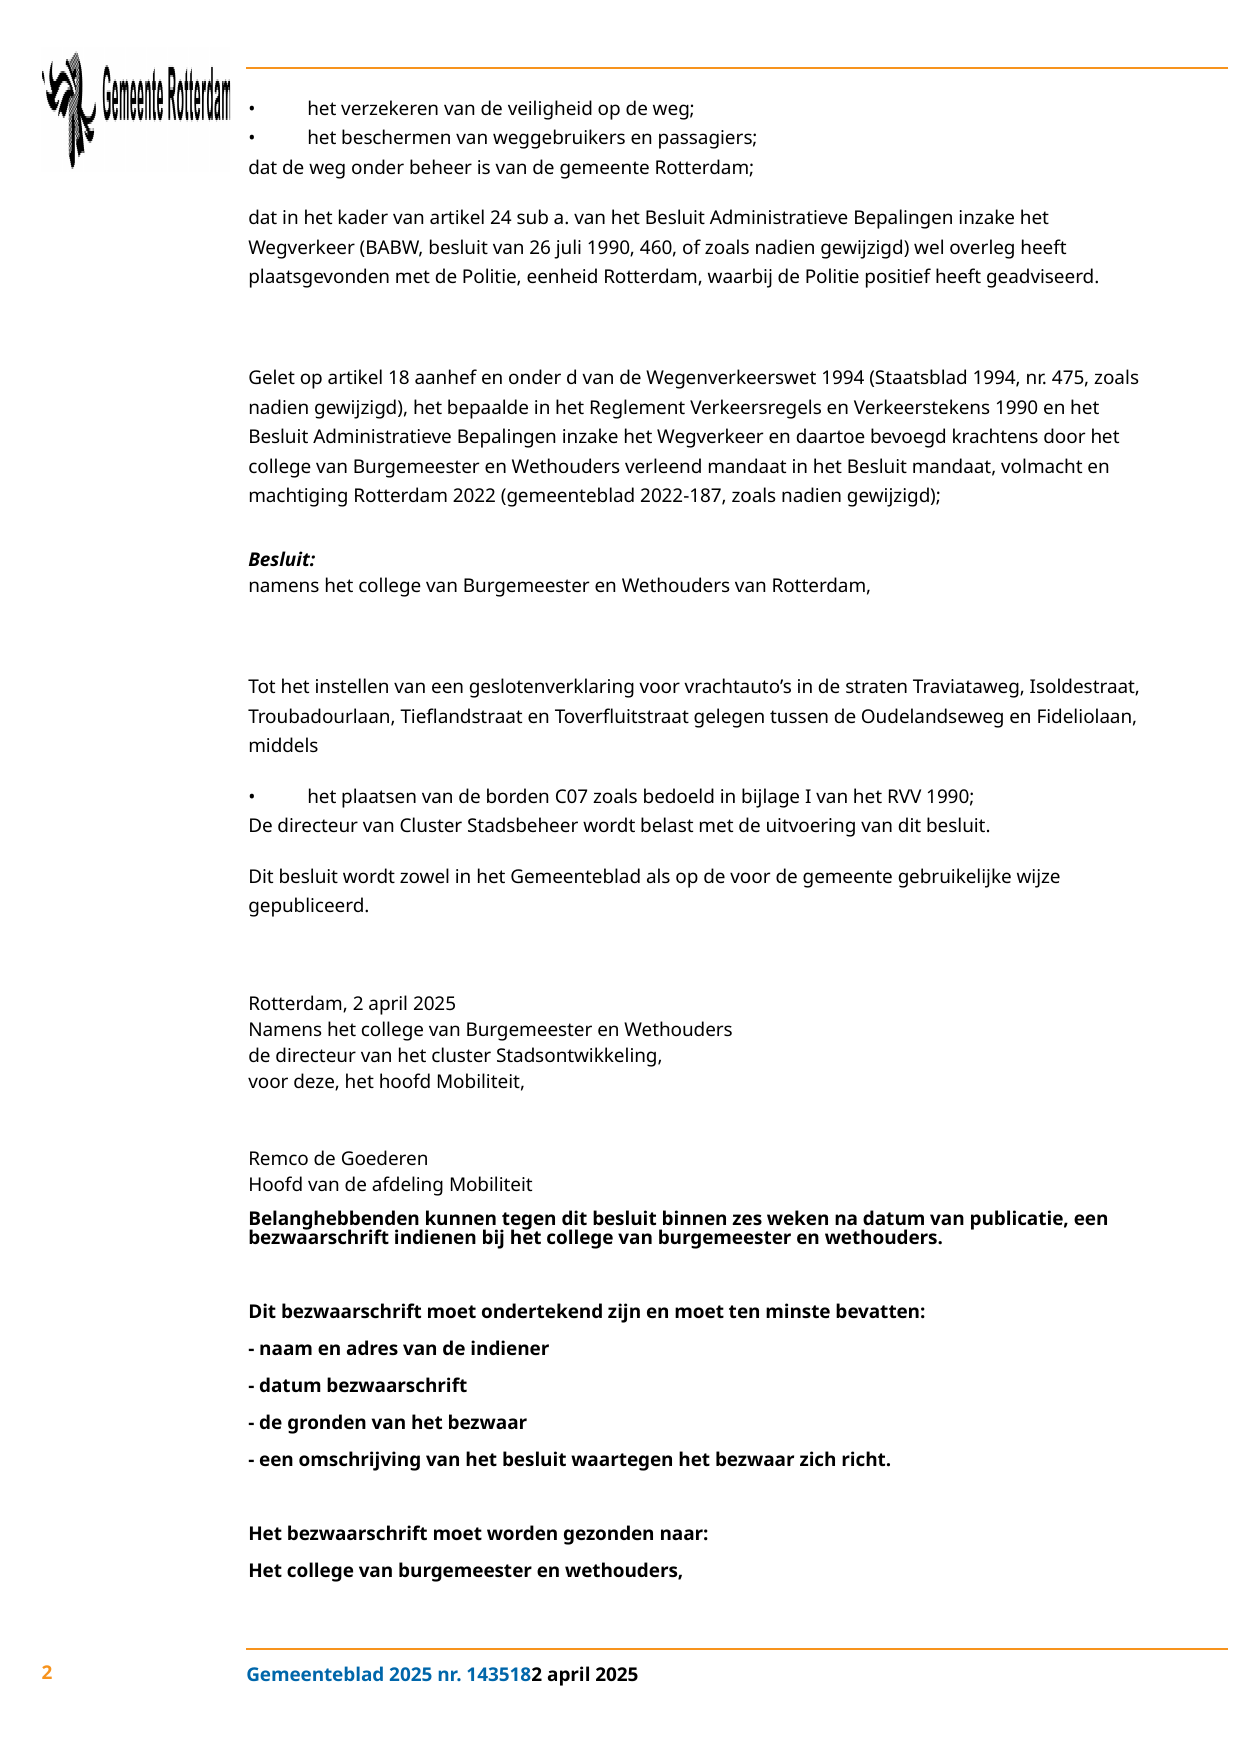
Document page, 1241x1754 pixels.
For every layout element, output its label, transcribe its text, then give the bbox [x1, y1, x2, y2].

text - datum bezwaarschrift [248, 1377, 1152, 1397]
text Remco de Goederen [248, 1145, 1152, 1171]
text dat de weg onder beheer is van de gemeente Rotterdam; [248, 154, 1152, 180]
picture [41, 47, 231, 172]
list het beschermen van weggebruikers en passagiers; [248, 124, 1152, 150]
text Het bezwaarschrift moet worden gezonden naar: [248, 1525, 1152, 1544]
text namens het college van Burgemeester en Wethouders van Rotterdam, [248, 572, 1152, 598]
text voor deze, het hoofd Mobiliteit, [248, 1068, 1152, 1093]
text Besluit: [248, 547, 1152, 572]
text - een omschrijving van het besluit waartegen het bezwaar zich richt. [248, 1451, 1152, 1471]
text Belanghebbenden kunnen tegen dit besluit binnen zes weken na datum van publicatie, een bezwaarschrift indienen bij het college van burgemeester en wethouders. [248, 1210, 1152, 1249]
list het verzekeren van de veiligheid op de weg; [248, 95, 1152, 121]
text Rotterdam, 2 april 2025 [248, 991, 1152, 1016]
text Dit besluit wordt zowel in het Gemeenteblad als op de voor de gemeente gebruikelijke wijze gepubliceerd. [248, 863, 1152, 918]
text Tot het instellen van een geslotenverklaring voor vrachtauto’s in de straten Traviataweg, Isoldestraat, Troubadourlaan, Tieflandstraat en Toverfluitstraat gelegen tussen de Oudelandseweg en Fideliolaan, middels [248, 673, 1152, 758]
text de directeur van het cluster Stadsontwikkeling, [248, 1042, 1152, 1068]
list het plaatsen van de borden C07 zoals bedoeld in bijlage I van het RVV 1990; [248, 783, 1152, 808]
text - de gronden van het bezwaar [248, 1414, 1152, 1433]
text Hoofd van de afdeling Mobiliteit [248, 1171, 1152, 1196]
text Dit bezwaarschrift moet ondertekend zijn en moet ten minste bevatten: [248, 1303, 1152, 1323]
text Het college van burgemeester en wethouders, [248, 1562, 1152, 1581]
text Namens het college van Burgemeester en Wethouders [248, 1016, 1152, 1042]
text De directeur van Cluster Stadsbeheer wordt belast met de uitvoering van dit besluit. [248, 812, 1152, 838]
text - naam en adres van de indiener [248, 1340, 1152, 1359]
text Gelet op artikel 18 aanhef en onder d van de Wegenverkeerswet 1994 (Staatsblad 1994, nr. 475, zoals nadien gewijzigd), het bepaalde in het Reglement Verkeersregels en Verkeerstekens 1990 en het Besluit Administratieve Bepalingen inzake het Wegverkeer en daartoe bevoegd krachtens door het college van Burgemeester en Wethouders verleend mandaat in het Besluit mandaat, volmacht en machtiging Rotterdam 2022 (gemeenteblad 2022-187, zoals nadien gewijzigd); [248, 364, 1152, 508]
text dat in het kader van artikel 24 sub a. van het Besluit Administratieve Bepalingen inzake het Wegverkeer (BABW, besluit van 26 juli 1990, 460, of zoals nadien gewijzigd) wel overleg heeft plaatsgevonden met de Politie, eenheid Rotterdam, waarbij de Politie positief heeft geadviseerd. [248, 204, 1152, 289]
